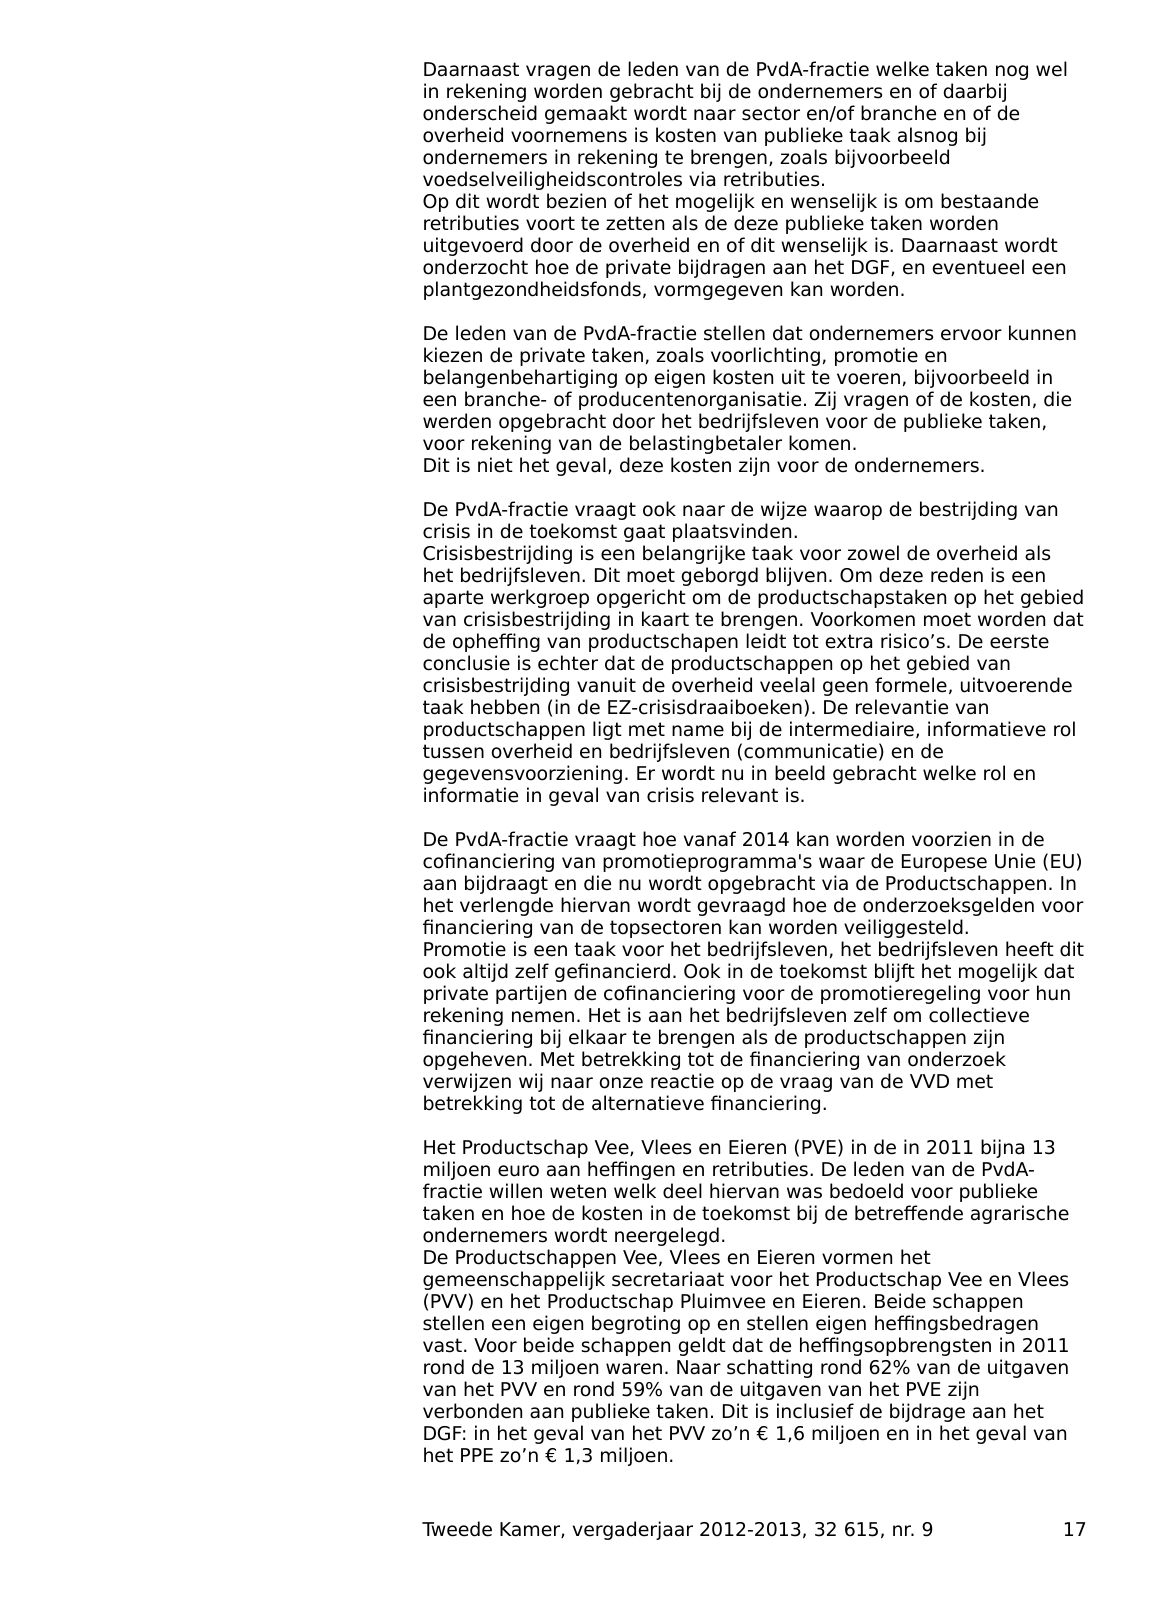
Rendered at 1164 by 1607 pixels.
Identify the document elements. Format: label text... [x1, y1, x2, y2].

text Promotie is een taak voor het bedrijfsleven, het bedrijfsleven heeft dit ook altijd zelf gefinancierd. Ook in de toekomst blijft het mogelijk dat private partijen de cofinanciering voor de promotieregeling voor hun rekening nemen. Het is aan het bedrijfsleven zelf om collectieve financiering bij elkaar te brengen als de productschappen zijn opgeheven. Met betrekking tot de financiering van onderzoek verwijzen wij naar onze reactie op de vraag van de VVD met betrekking tot de alternatieve financiering. [422, 939, 1087, 1115]
text De PvdA-fractie vraagt hoe vanaf 2014 kan worden voorzien in de cofinanciering van promotieprogramma's waar de Europese Unie (EU) aan bijdraagt en die nu wordt opgebracht via de Productschappen. In het verlengde hiervan wordt gevraagd hoe de onderzoeksgelden voor financiering van de topsectoren kan worden veiliggesteld. [422, 829, 1087, 939]
text De PvdA-fractie vraagt ook naar de wijze waarop de bestrijding van crisis in de toekomst gaat plaatsvinden. [422, 499, 1087, 543]
text Daarnaast vragen de leden van de PvdA-fractie welke taken nog wel in rekening worden gebracht bij de ondernemers en of daarbij onderscheid gemaakt wordt naar sector en/of branche en of de overheid voornemens is kosten van publieke taak alsnog bij ondernemers in rekening te brengen, zoals bijvoorbeeld voedselveiligheidscontroles via retributies. [422, 59, 1087, 191]
text De Productschappen Vee, Vlees en Eieren vormen het gemeenschappelijk secretariaat voor het Productschap Vee en Vlees (PVV) en het Productschap Pluimvee en Eieren. Beide schappen stellen een eigen begroting op en stellen eigen heffingsbedragen vast. Voor beide schappen geldt dat de heffingsopbrengsten in 2011 rond de 13 miljoen waren. Naar schatting rond 62% van de uitgaven van het PVV en rond 59% van de uitgaven van het PVE zijn verbonden aan publieke taken. Dit is inclusief de bijdrage aan het DGF: in het geval van het PVV zo’n € 1,6 miljoen en in het geval van het PPE zo’n € 1,3 miljoen. [422, 1247, 1087, 1467]
text Dit is niet het geval, deze kosten zijn voor de ondernemers. [422, 455, 1087, 477]
text De leden van de PvdA-fractie stellen dat ondernemers ervoor kunnen kiezen de private taken, zoals voorlichting, promotie en belangenbehartiging op eigen kosten uit te voeren, bijvoorbeeld in een branche- of producentenorganisatie. Zij vragen of de kosten, die werden opgebracht door het bedrijfsleven voor de publieke taken, voor rekening van de belastingbetaler komen. [422, 323, 1087, 455]
text Op dit wordt bezien of het mogelijk en wenselijk is om bestaande retributies voort te zetten als de deze publieke taken worden uitgevoerd door de overheid en of dit wenselijk is. Daarnaast wordt onderzocht hoe de private bijdragen aan het DGF, en eventueel een plantgezondheidsfonds, vormgegeven kan worden. [422, 191, 1087, 301]
text Het Productschap Vee, Vlees en Eieren (PVE) in de in 2011 bijna 13 miljoen euro aan heffingen en retributies. De leden van de PvdA-fractie willen weten welk deel hiervan was bedoeld voor publieke taken en hoe de kosten in de toekomst bij de betreffende agrarische ondernemers wordt neergelegd. [422, 1137, 1087, 1247]
text Crisisbestrijding is een belangrijke taak voor zowel de overheid als het bedrijfsleven. Dit moet geborgd blijven. Om deze reden is een aparte werkgroep opgericht om de productschapstaken op het gebied van crisisbestrijding in kaart te brengen. Voorkomen moet worden dat de opheffing van productschapen leidt tot extra risico’s. De eerste conclusie is echter dat de productschappen op het gebied van crisisbestrijding vanuit de overheid veelal geen formele, uitvoerende taak hebben (in de EZ-crisisdraaiboeken). De relevantie van productschappen ligt met name bij de intermediaire, informatieve rol tussen overheid en bedrijfsleven (communicatie) en de gegevensvoorziening. Er wordt nu in beeld gebracht welke rol en informatie in geval van crisis relevant is. [422, 543, 1087, 807]
